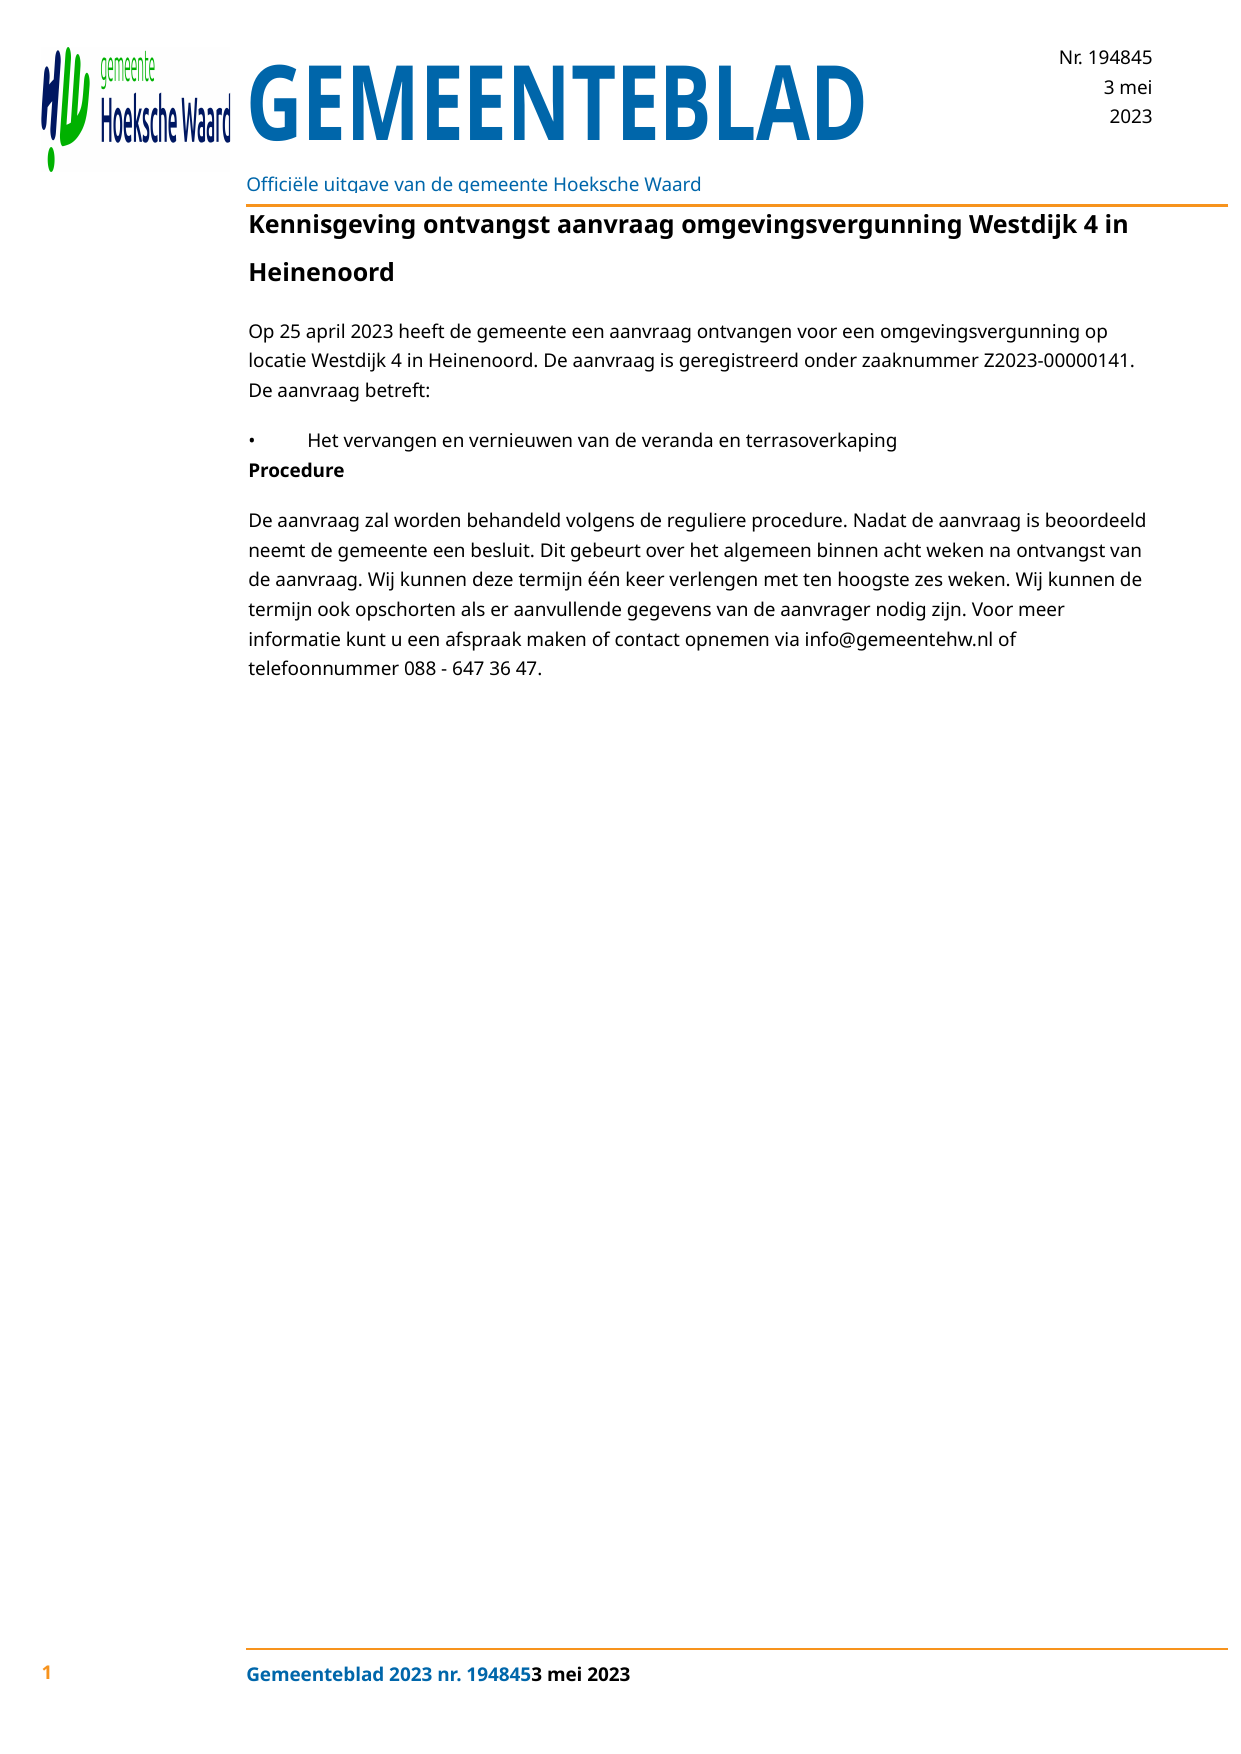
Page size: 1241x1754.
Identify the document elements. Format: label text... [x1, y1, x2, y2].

text De aanvraag zal worden behandeld volgens de reguliere procedure. Nadat de aanvraag is beoordeeld neemt de gemeente een besluit. Dit gebeurt over het algemeen binnen acht weken na ontvangst van de aanvraag. Wij kunnen deze termijn één keer verlengen met ten hoogste zes weken. Wij kunnen de termijn ook opschorten als er aanvullende gegevens van de aanvrager nodig zijn. Voor meer informatie kunt u een afspraak maken of contact opnemen via info@gemeentehw.nl of telefoonnummer 088 - 647 36 47. [248, 507, 1152, 681]
text Op 25 april 2023 heeft de gemeente een aanvraag ontvangen voor een omgevingsvergunning op locatie Westdijk 4 in Heinenoord. De aanvraag is geregistreerd onder zaaknummer Z2023-00000141. De aanvraag betreft: [248, 318, 1152, 403]
text Procedure [248, 457, 1152, 483]
text Kennisgeving ontvangst aanvraag omgevingsvergunning Westdijk 4 in Heinenoord [248, 207, 1152, 288]
list Het vervangen en vernieuwen van de veranda en terrasoverkaping [248, 427, 1152, 453]
picture [41, 47, 231, 172]
